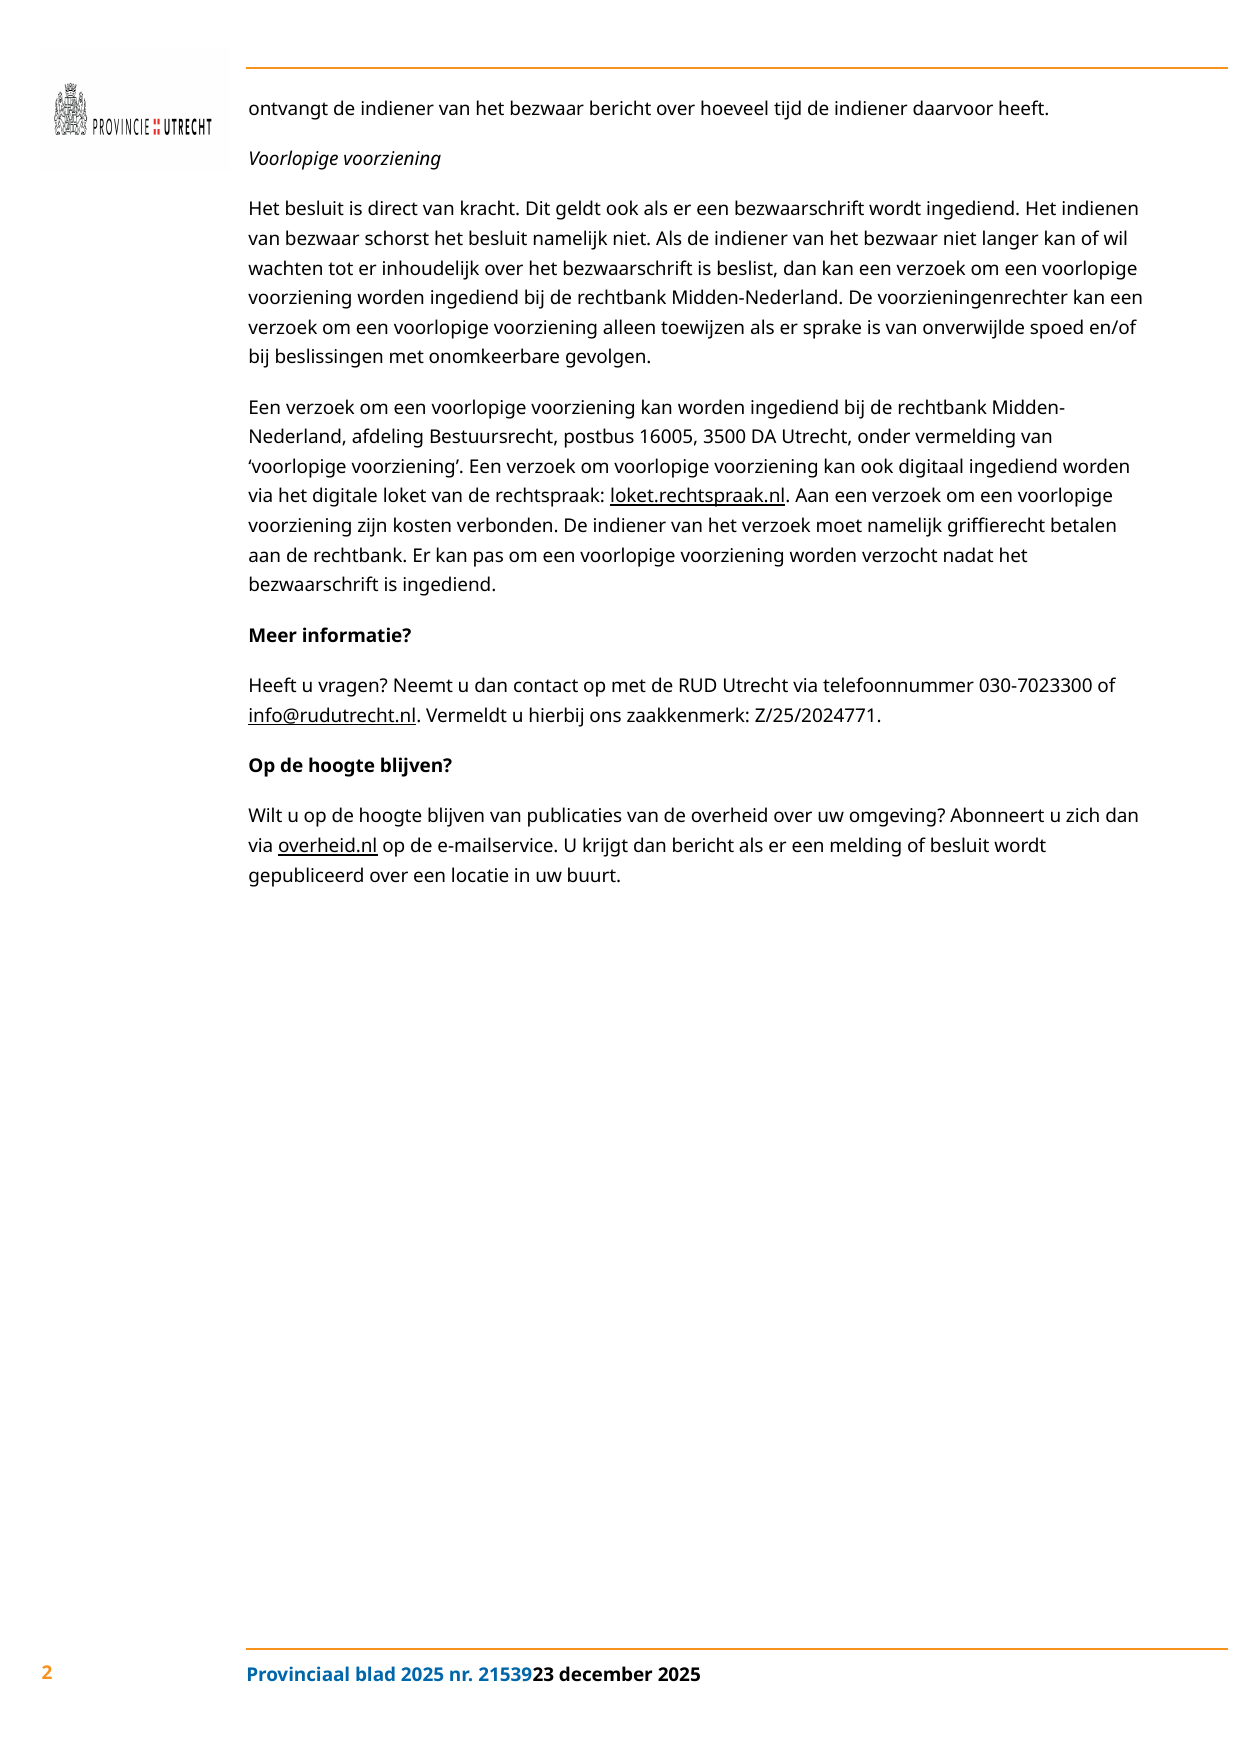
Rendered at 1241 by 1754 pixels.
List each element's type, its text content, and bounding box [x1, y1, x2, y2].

text Heeft u vragen? Neemt u dan contact op met de RUD Utrecht via telefoonnummer 030-7023300 of info@rudutrecht.nl. Vermeldt u hierbij ons zaakkenmerk: Z/25/2024771. [248, 672, 1152, 728]
text Een verzoek om een voorlopige voorziening kan worden ingediend bij de rechtbank Midden-Nederland, afdeling Bestuursrecht, postbus 16005, 3500 DA Utrecht, onder vermelding van ‘voorlopige voorziening’. Een verzoek om voorlopige voorziening kan ook digitaal ingediend worden via het digitale loket van de rechtspraak: loket.rechtspraak.nl. Aan een verzoek om een voorlopige voorziening zijn kosten verbonden. De indiener van het verzoek moet namelijk griffierecht betalen aan de rechtbank. Er kan pas om een voorlopige voorziening worden verzocht nadat het bezwaarschrift is ingediend. [248, 394, 1152, 597]
text ontvangt de indiener van het bezwaar bericht over hoeveel tijd de indiener daarvoor heeft. [248, 95, 1152, 121]
text Voorlopige voorziening [248, 145, 1152, 171]
text Meer informatie? [248, 622, 1152, 648]
text Het besluit is direct van kracht. Dit geldt ook als er een bezwaarschrift wordt ingediend. Het indienen van bezwaar schorst het besluit namelijk niet. Als de indiener van het bezwaar niet langer kan of wil wachten tot er inhoudelijk over het bezwaarschrift is beslist, dan kan een verzoek om een voorlopige voorziening worden ingediend bij de rechtbank Midden-Nederland. De voorzieningenrechter kan een verzoek om een voorlopige voorziening alleen toewijzen als er sprake is van onverwijlde spoed en/of bij beslissingen met onomkeerbare gevolgen. [248, 196, 1152, 369]
picture [41, 47, 231, 172]
text Wilt u op de hoogte blijven van publicaties van de overheid over uw omgeving? Abonneert u zich dan via overheid.nl op de e-mailservice. U krijgt dan bericht als er een melding of besluit wordt gepubliceerd over een locatie in uw buurt. [248, 803, 1152, 888]
text Op de hoogte blijven? [248, 752, 1152, 778]
